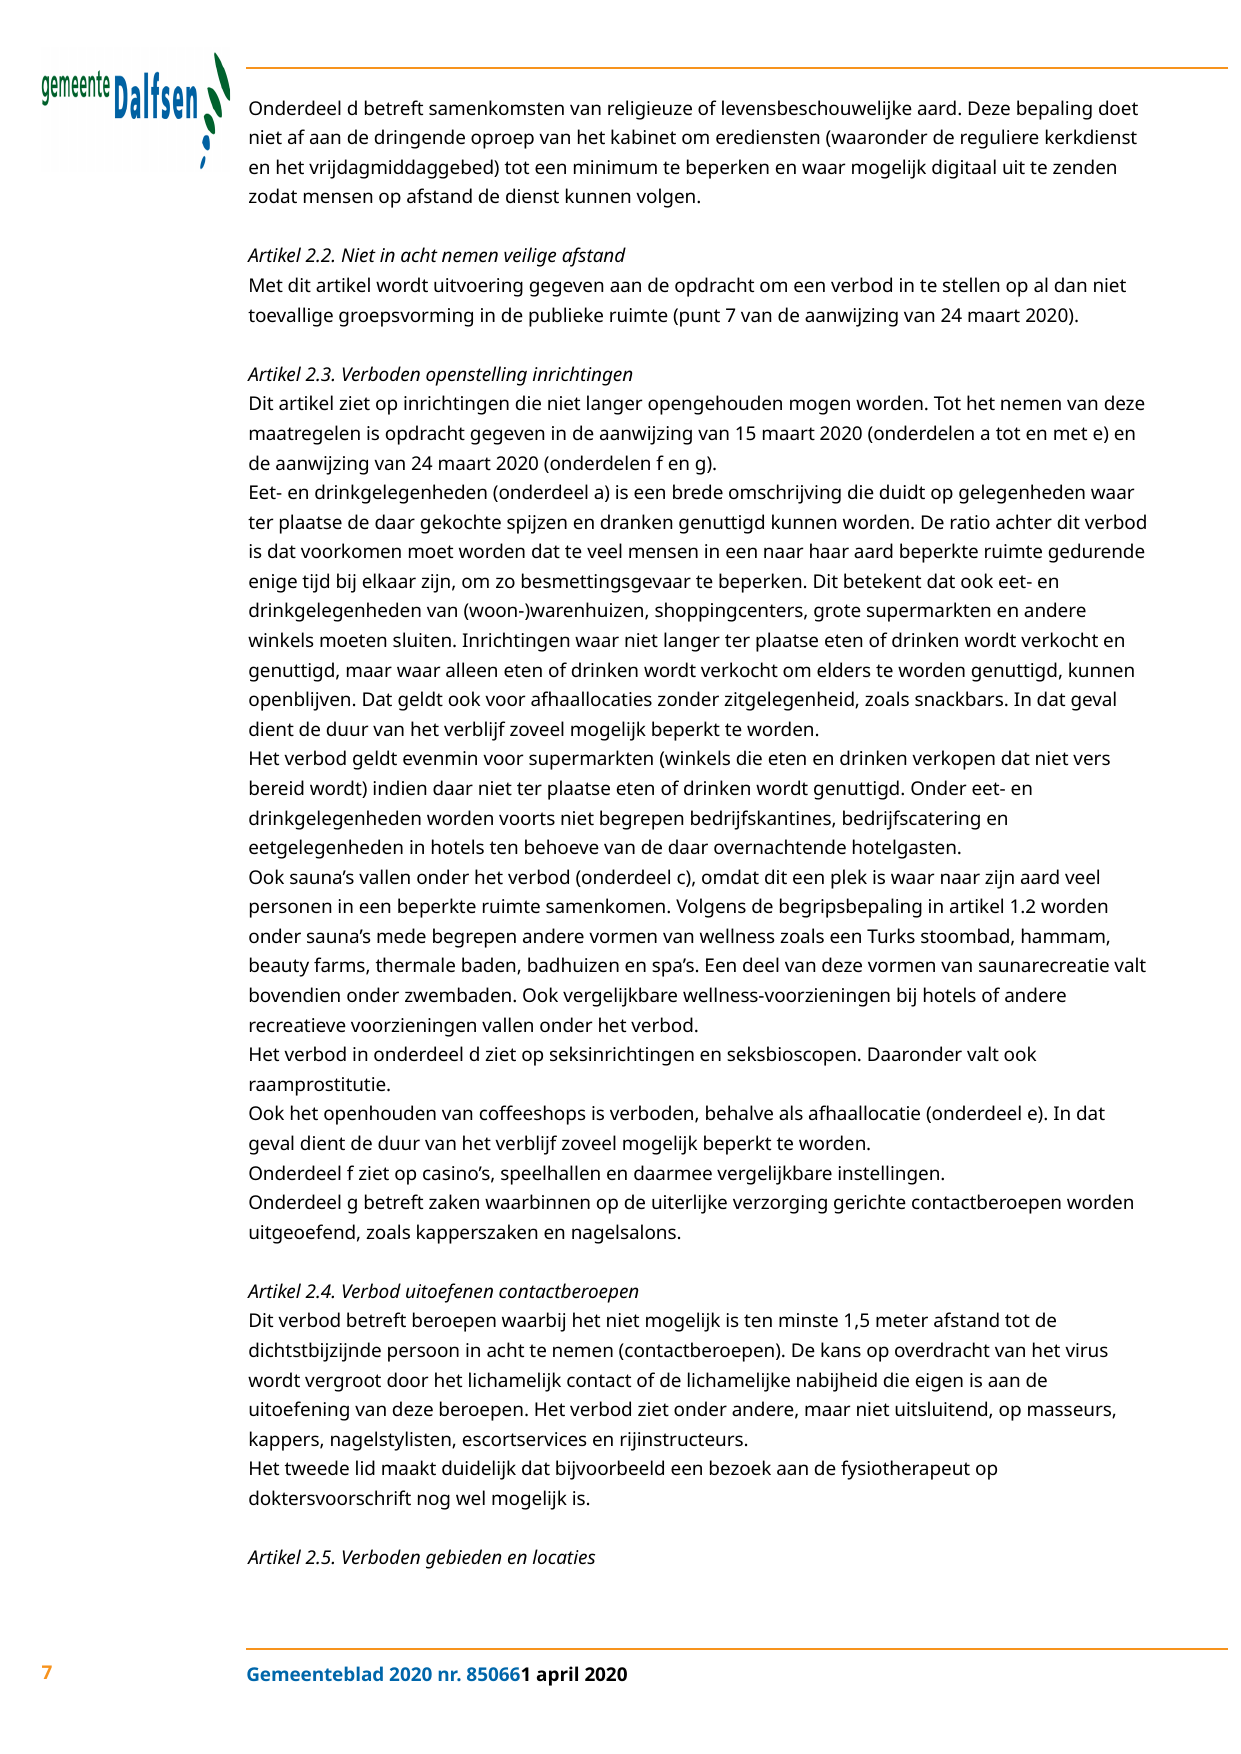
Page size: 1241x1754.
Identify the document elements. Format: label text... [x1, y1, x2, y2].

text Artikel 2.4. Verbod uitoefenen contactberoepen [248, 1278, 1152, 1304]
picture [41, 47, 231, 172]
text Ook het openhouden van coffeeshops is verboden, behalve als afhaallocatie (onderdeel e). In dat geval dient de duur van het verblijf zoveel mogelijk beperkt te worden. [248, 1101, 1152, 1156]
text Dit verbod betreft beroepen waarbij het niet mogelijk is ten minste 1,5 meter afstand tot de dichtstbijzijnde persoon in acht te nemen (contactberoepen). De kans op overdracht van het virus wordt vergroot door het lichamelijk contact of de lichamelijke nabijheid die eigen is aan de uitoefening van deze beroepen. Het verbod ziet onder andere, maar niet uitsluitend, op masseurs, kappers, nagelstylisten, escortservices en rijinstructeurs. [248, 1308, 1152, 1452]
text Ook sauna’s vallen onder het verbod (onderdeel c), omdat dit een plek is waar naar zijn aard veel personen in een beperkte ruimte samenkomen. Volgens de begripsbepaling in artikel 1.2 worden onder sauna’s mede begrepen andere vormen van wellness zoals een Turks stoombad, hammam, beauty farms, thermale baden, badhuizen en spa’s. Een deel van deze vormen van saunarecreatie valt bovendien onder zwembaden. Ook vergelijkbare wellness-voorzieningen bij hotels of andere recreatieve voorzieningen vallen onder het verbod. [248, 864, 1152, 1038]
text Artikel 2.3. Verboden openstelling inrichtingen [248, 361, 1152, 387]
text Onderdeel g betreft zaken waarbinnen op de uiterlijke verzorging gerichte contactberoepen worden uitgeoefend, zoals kapperszaken en nagelsalons. [248, 1189, 1152, 1245]
text Eet- en drinkgelegenheden (onderdeel a) is een brede omschrijving die duidt op gelegenheden waar ter plaatse de daar gekochte spijzen en dranken genuttigd kunnen worden. De ratio achter dit verbod is dat voorkomen moet worden dat te veel mensen in een naar haar aard beperkte ruimte gedurende enige tijd bij elkaar zijn, om zo besmettingsgevaar te beperken. Dit betekent dat ook eet- en drinkgelegenheden van (woon-)warenhuizen, shoppingcenters, grote supermarkten en andere winkels moeten sluiten. Inrichtingen waar niet langer ter plaatse eten of drinken wordt verkocht en genuttigd, maar waar alleen eten of drinken wordt verkocht om elders te worden genuttigd, kunnen openblijven. Dat geldt ook voor afhaallocaties zonder zitgelegenheid, zoals snackbars. In dat geval dient de duur van het verblijf zoveel mogelijk beperkt te worden. [248, 479, 1152, 742]
text Met dit artikel wordt uitvoering gegeven aan de opdracht om een verbod in te stellen op al dan niet toevallige groepsvorming in de publieke ruimte (punt 7 van de aanwijzing van 24 maart 2020). [248, 272, 1152, 328]
text Het verbod geldt evenmin voor supermarkten (winkels die eten en drinken verkopen dat niet vers bereid wordt) indien daar niet ter plaatse eten of drinken wordt genuttigd. Onder eet- en drinkgelegenheden worden voorts niet begrepen bedrijfskantines, bedrijfscatering en eetgelegenheden in hotels ten behoeve van de daar overnachtende hotelgasten. [248, 746, 1152, 860]
text Onderdeel d betreft samenkomsten van religieuze of levensbeschouwelijke aard. Deze bepaling doet niet af aan de dringende oproep van het kabinet om erediensten (waaronder de reguliere kerkdienst en het vrijdagmiddaggebed) tot een minimum te beperken en waar mogelijk digitaal uit te zenden zodat mensen op afstand de dienst kunnen volgen. [248, 95, 1152, 209]
text Het tweede lid maakt duidelijk dat bijvoorbeeld een bezoek aan de fysiotherapeut op doktersvoorschrift nog wel mogelijk is. [248, 1456, 1152, 1511]
text Artikel 2.5. Verboden gebieden en locaties [248, 1544, 1152, 1570]
text Artikel 2.2. Niet in acht nemen veilige afstand [248, 243, 1152, 268]
text Dit artikel ziet op inrichtingen die niet langer opengehouden mogen worden. Tot het nemen van deze maatregelen is opdracht gegeven in de aanwijzing van 15 maart 2020 (onderdelen a tot en met e) en de aanwijzing van 24 maart 2020 (onderdelen f en g). [248, 391, 1152, 476]
text Het verbod in onderdeel d ziet op seksinrichtingen en seksbioscopen. Daaronder valt ook raamprostitutie. [248, 1041, 1152, 1097]
text Onderdeel f ziet op casino’s, speelhallen en daarmee vergelijkbare instellingen. [248, 1160, 1152, 1186]
